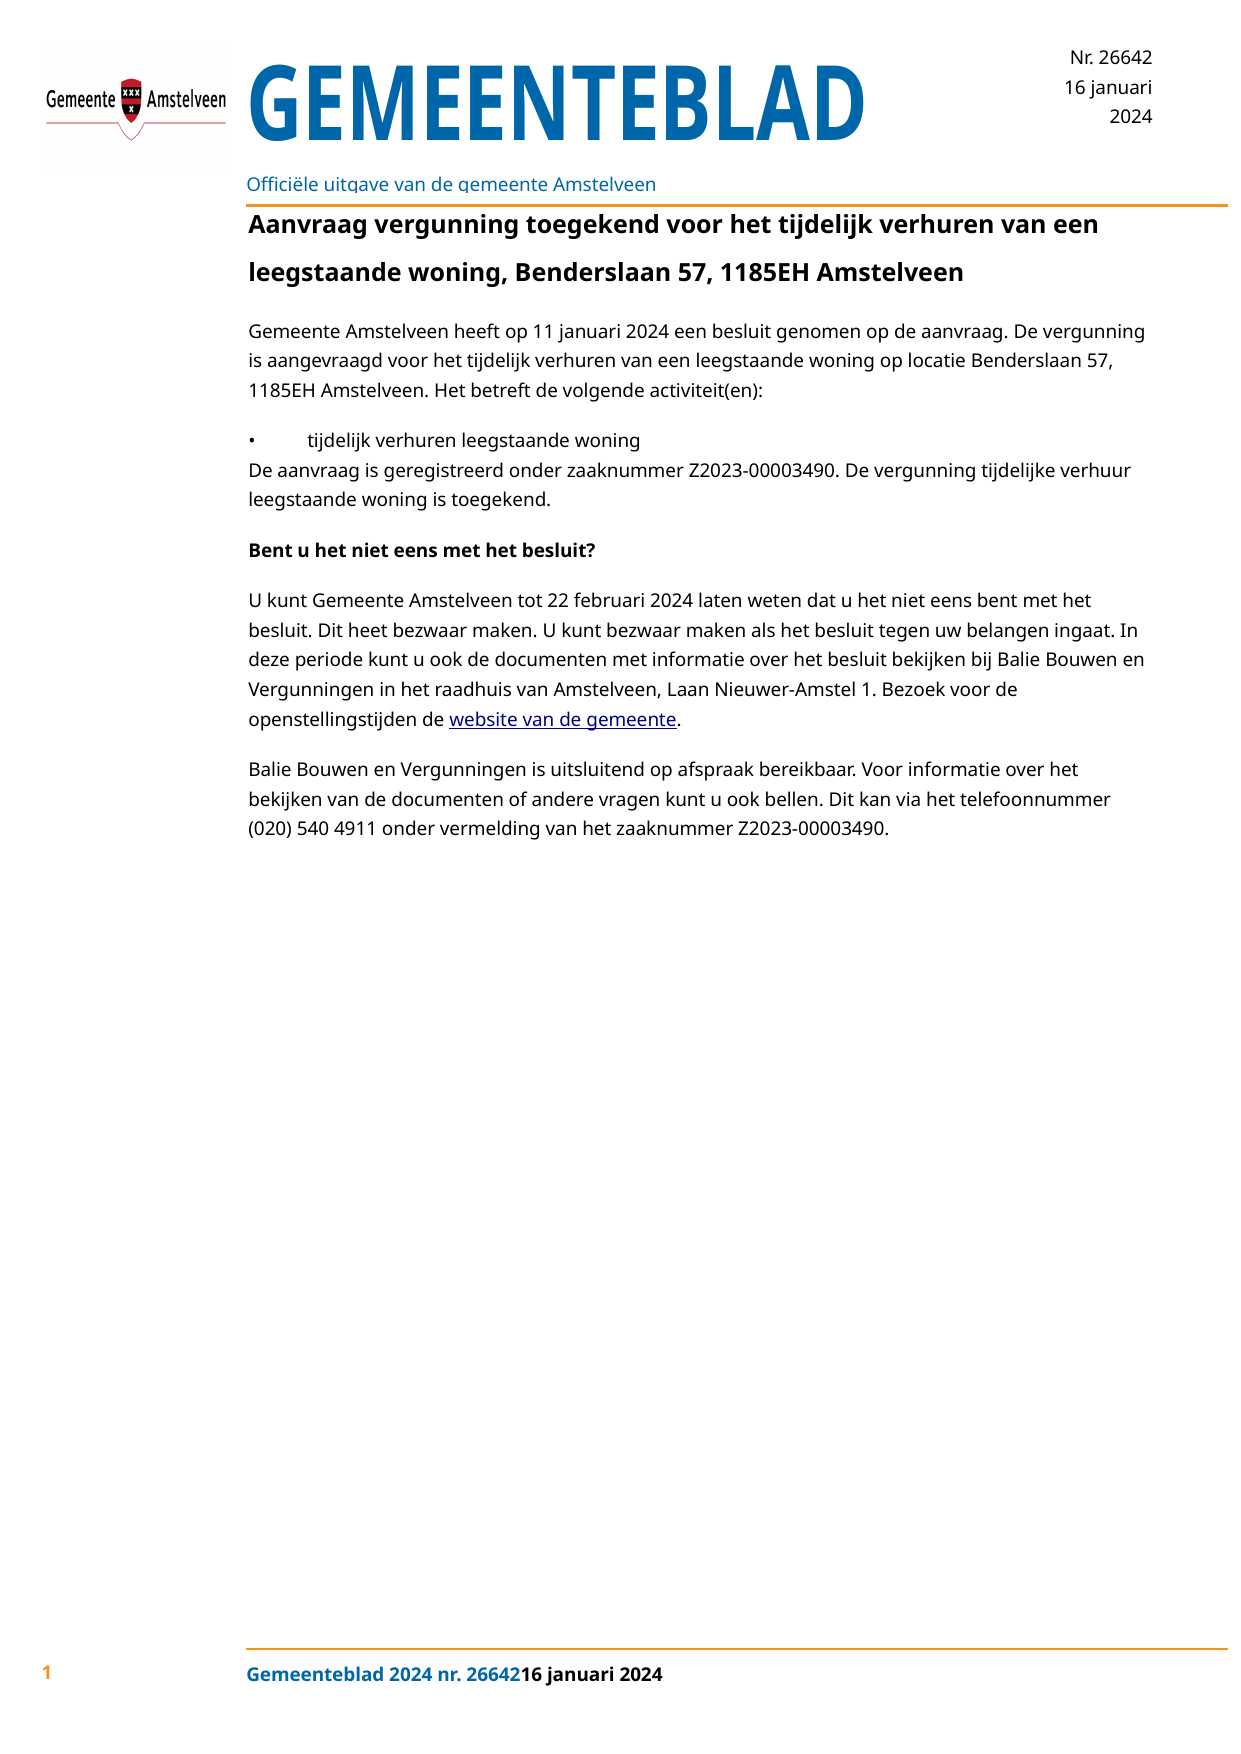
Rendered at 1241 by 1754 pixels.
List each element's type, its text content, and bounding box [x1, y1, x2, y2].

text Gemeente Amstelveen heeft op 11 januari 2024 een besluit genomen op de aanvraag. De vergunning is aangevraagd voor het tijdelijk verhuren van een leegstaande woning op locatie Benderslaan 57, 1185EH Amstelveen. Het betreft de volgende activiteit(en): [248, 318, 1152, 403]
text De aanvraag is geregistreerd onder zaaknummer Z2023-00003490. De vergunning tijdelijke verhuur leegstaande woning is toegekend. [248, 457, 1152, 512]
text U kunt Gemeente Amstelveen tot 22 februari 2024 laten weten dat u het niet eens bent met het besluit. Dit heet bezwaar maken. U kunt bezwaar maken als het besluit tegen uw belangen ingaat. In deze periode kunt u ook de documenten met informatie over het besluit bekijken bij Balie Bouwen en Vergunningen in het raadhuis van Amstelveen, Laan Nieuwer-Amstel 1. Bezoek voor de openstellingstijden de website van de gemeente. [248, 587, 1152, 732]
picture [41, 47, 231, 172]
text Aanvraag vergunning toegekend voor het tijdelijk verhuren van een leegstaande woning, Benderslaan 57, 1185EH Amstelveen [248, 207, 1152, 288]
text Bent u het niet eens met het besluit? [248, 537, 1152, 563]
list tijdelijk verhuren leegstaande woning [248, 427, 1152, 453]
text Balie Bouwen en Vergunningen is uitsluitend op afspraak bereikbaar. Voor informatie over het bekijken van de documenten of andere vragen kunt u ook bellen. Dit kan via het telefoonnummer (020) 540 4911 onder vermelding van het zaaknummer Z2023-00003490. [248, 756, 1152, 841]
